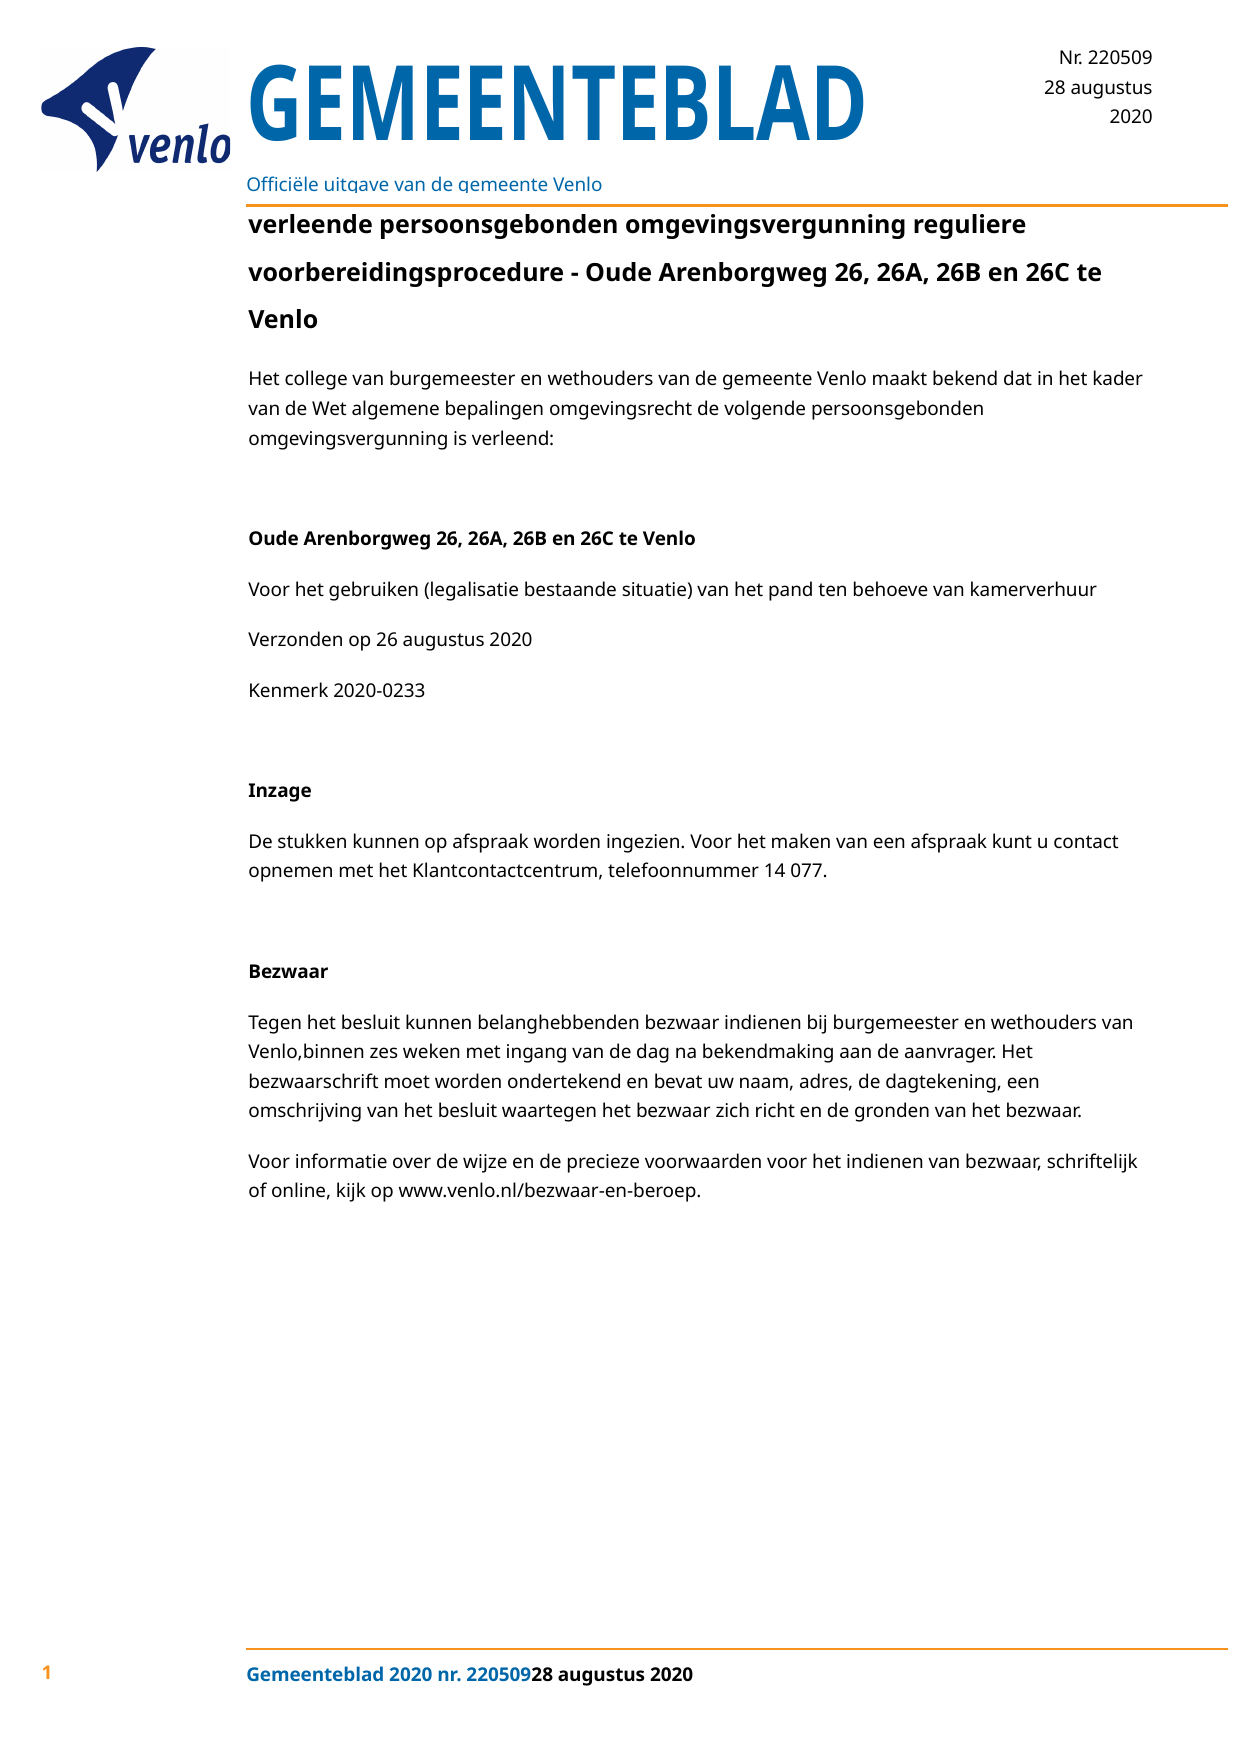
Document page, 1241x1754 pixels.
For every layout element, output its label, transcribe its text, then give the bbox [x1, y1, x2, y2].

text Inzage [248, 778, 1152, 803]
text Oude Arenborgweg 26, 26A, 26B en 26C te Venlo [248, 526, 1152, 551]
text Verzonden op 26 augustus 2020 [248, 626, 1152, 652]
text Voor het gebruiken (legalisatie bestaande situatie) van het pand ten behoeve van kamerverhuur [248, 576, 1152, 602]
text Tegen het besluit kunnen belanghebbenden bezwaar indienen bij burgemeester en wethouders van Venlo,binnen zes weken met ingang van de dag na bekendmaking aan de aanvrager. Het bezwaarschrift moet worden ondertekend en bevat uw naam, adres, de dagtekening, een omschrijving van het besluit waartegen het bezwaar zich richt en de gronden van het bezwaar. [248, 1009, 1152, 1123]
text verleende persoonsgebonden omgevingsvergunning reguliere voorbereidingsprocedure - Oude Arenborgweg 26, 26A, 26B en 26C te Venlo [248, 207, 1152, 336]
text Kenmerk 2020-0233 [248, 677, 1152, 702]
picture [41, 47, 231, 172]
text De stukken kunnen op afspraak worden ingezien. Voor het maken van een afspraak kunt u contact opnemen met het Klantcontactcentrum, telefoonnummer 14 077. [248, 828, 1152, 883]
text Voor informatie over de wijze en de precieze voorwaarden voor het indienen van bezwaar, schriftelijk of online, kijk op www.venlo.nl/bezwaar-en-beroep. [248, 1148, 1152, 1203]
text Het college van burgemeester en wethouders van de gemeente Venlo maakt bekend dat in het kader van de Wet algemene bepalingen omgevingsrecht de volgende persoonsgebonden omgevingsvergunning is verleend: [248, 366, 1152, 450]
text Bezwaar [248, 958, 1152, 984]
